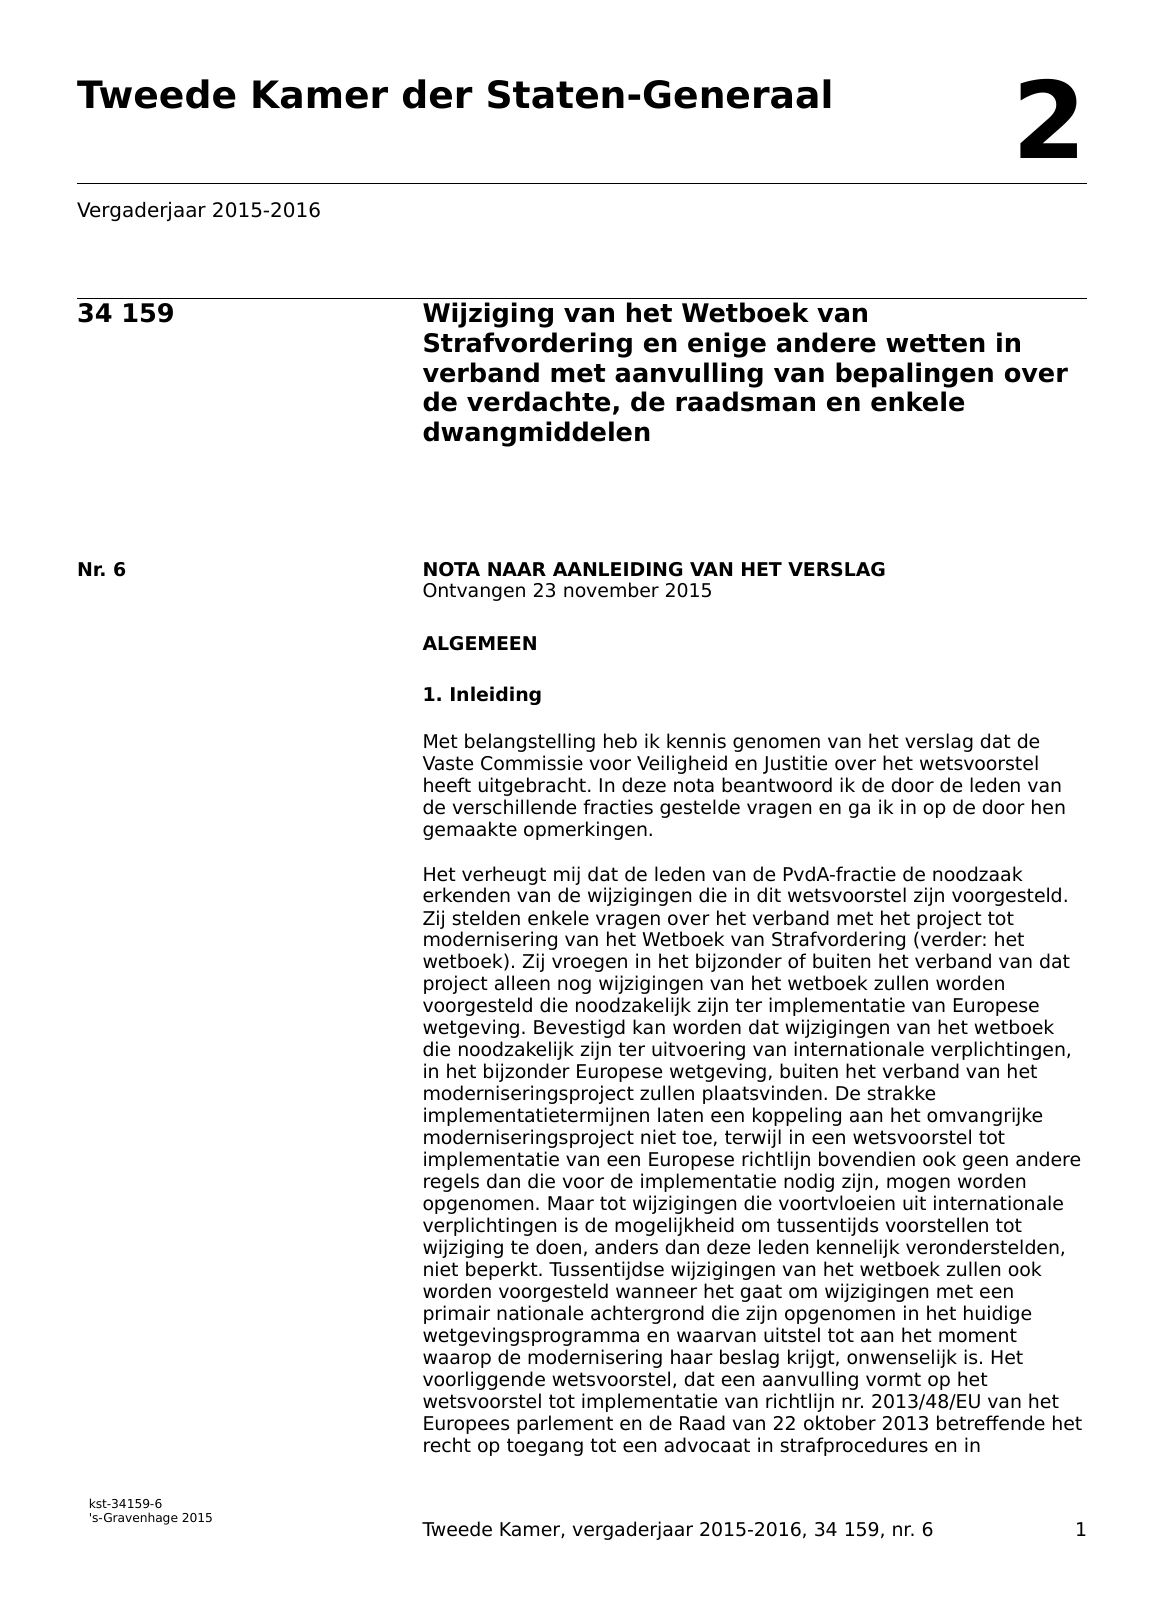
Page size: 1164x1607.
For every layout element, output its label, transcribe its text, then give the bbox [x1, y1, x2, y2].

subtitle 34 159 Wijziging van het Wetboek van Strafvordering en enige andere wetten in verband met aanvulling van bepalingen over de verdachte, de raadsman en enkele dwangmiddelen [77, 299, 1087, 447]
text Het verheugt mij dat de leden van de PvdA-fractie de noodzaak erkenden van de wijzigingen die in dit wetsvoorstel zijn voorgesteld. Zij stelden enkele vragen over het verband met het project tot modernisering van het Wetboek van Strafvordering (verder: het wetboek). Zij vroegen in het bijzonder of buiten het verband van dat project alleen nog wijzigingen van het wetboek zullen worden voorgesteld die noodzakelijk zijn ter implementatie van Europese wetgeving. Bevestigd kan worden dat wijzigingen van het wetboek die noodzakelijk zijn ter uitvoering van internationale verplichtingen, in het bijzonder Europese wetgeving, buiten het verband van het moderniseringsproject zullen plaatsvinden. De strakke implementatietermijnen laten een koppeling aan het omvangrijke moderniseringsproject niet toe, terwijl in een wetsvoorstel tot implementatie van een Europese richtlijn bovendien ook geen andere regels dan die voor de implementatie nodig zijn, mogen worden opgenomen. Maar tot wijzigingen die voortvloeien uit internationale verplichtingen is de mogelijkheid om tussentijds voorstellen tot wijziging te doen, anders dan deze leden kennelijk veronderstelden, niet beperkt. Tussentijdse wijzigingen van het wetboek zullen ook worden voorgesteld wanneer het gaat om wijzigingen met een primair nationale achtergrond die zijn opgenomen in het huidige wetgevingsprogramma en waarvan uitstel tot aan het moment waarop de modernisering haar beslag krijgt, onwenselijk is. Het voorliggende wetsvoorstel, dat een aanvulling vormt op het wetsvoorstel tot implementatie van richtlijn nr. 2013/48/EU van het Europees parlement en de Raad van 22 oktober 2013 betreffende het recht op toegang tot een advocaat in strafprocedures en in [422, 863, 1087, 1457]
subtitle Nr. 6 NOTA NAAR AANLEIDING VAN HET VERSLAG [77, 558, 1087, 580]
table_header 2 [886, 59, 1087, 183]
table_cell Vergaderjaar 2015-2016 [77, 184, 1087, 298]
text Ontvangen 23 november 2015 [422, 580, 1087, 602]
text kst-34159-6 [88, 1497, 323, 1511]
table_header Tweede Kamer der Staten-Generaal [77, 59, 886, 183]
text Met belangstelling heb ik kennis genomen van het verslag dat de Vaste Commissie voor Veiligheid en Justitie over het wetsvoorstel heeft uitgebracht. In deze nota beantwoord ik de door de leden van de verschillende fracties gestelde vragen en ga ik in op de door hen gemaakte opmerkingen. [422, 731, 1087, 841]
subtitle 1. Inleiding [422, 684, 1087, 706]
subtitle ALGEMEEN [422, 632, 1087, 654]
text 's-Gravenhage 2015 [88, 1511, 323, 1525]
